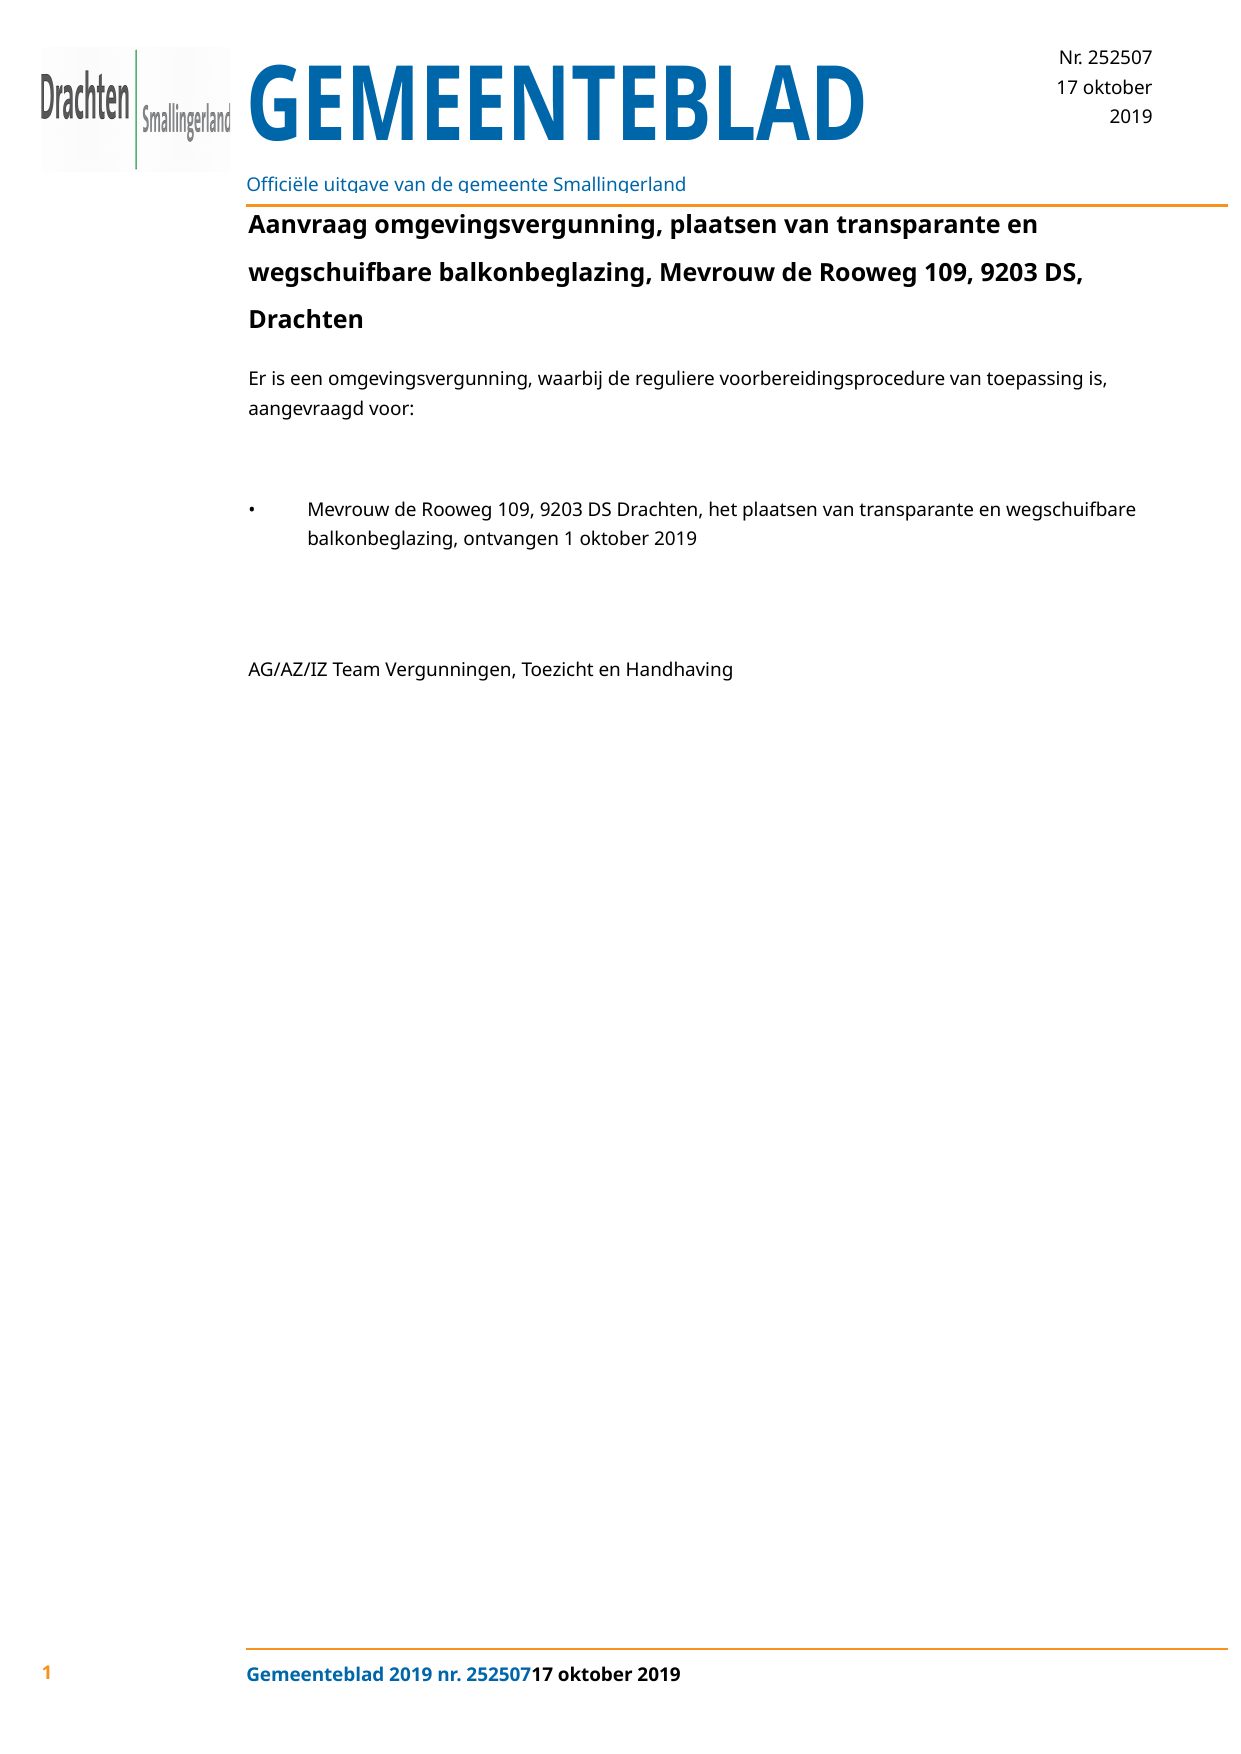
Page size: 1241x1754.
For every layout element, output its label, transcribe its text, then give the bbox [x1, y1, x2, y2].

text AG/AZ/IZ Team Vergunningen, Toezicht en Handhaving [248, 656, 1152, 682]
list Mevrouw de Rooweg 109, 9203 DS Drachten, het plaatsen van transparante en wegschuifbare balkonbeglazing, ontvangen 1 oktober 2019 [248, 496, 1152, 551]
text Er is een omgevingsvergunning, waarbij de reguliere voorbereidingsprocedure van toepassing is, aangevraagd voor: [248, 366, 1152, 421]
picture [41, 47, 231, 172]
text Aanvraag omgevingsvergunning, plaatsen van transparante en wegschuifbare balkonbeglazing, Mevrouw de Rooweg 109, 9203 DS, Drachten [248, 207, 1152, 336]
